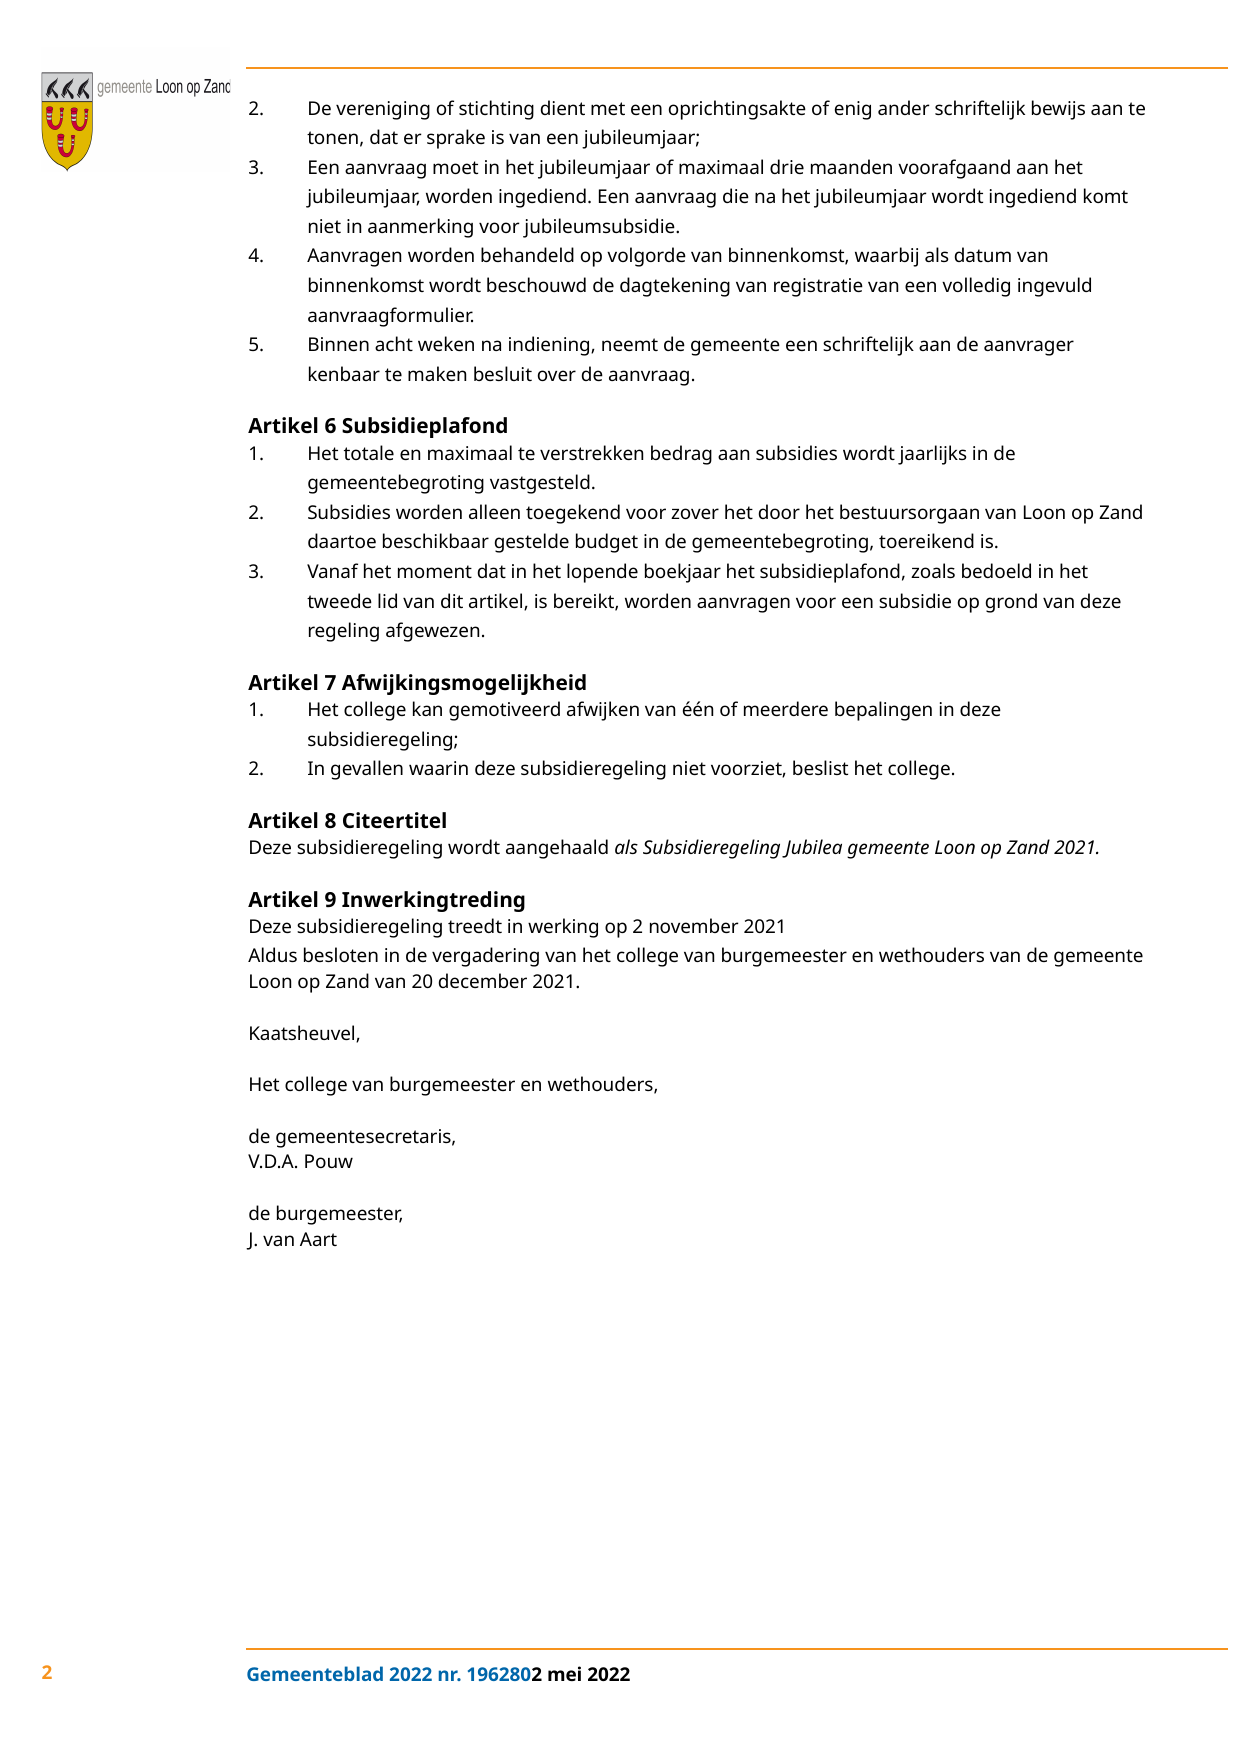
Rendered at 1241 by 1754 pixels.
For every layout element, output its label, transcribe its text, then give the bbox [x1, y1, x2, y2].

picture [41, 47, 231, 172]
text Kaatsheuvel, [248, 1020, 1152, 1046]
text Artikel 8 Citeertitel [248, 806, 1152, 834]
list De vereniging of stichting dient met een oprichtingsakte of enig ander schriftelijk bewijs aan te tonen, dat er sprake is van een jubileumjaar; [248, 95, 1152, 150]
list Binnen acht weken na indiening, neemt de gemeente een schriftelijk aan de aanvrager kenbaar te maken besluit over de aanvraag. [248, 331, 1152, 387]
text Aldus besloten in de vergadering van het college van burgemeester en wethouders van de gemeente Loon op Zand van 20 december 2021. [248, 943, 1152, 994]
list Aanvragen worden behandeld op volgorde van binnenkomst, waarbij als datum van binnenkomst wordt beschouwd de dagtekening van registratie van een volledig ingevuld aanvraagformulier. [248, 243, 1152, 328]
text Artikel 9 Inwerkingtreding [248, 885, 1152, 913]
text J. van Aart [248, 1226, 1152, 1251]
text V.D.A. Pouw [248, 1148, 1152, 1174]
list In gevallen waarin deze subsidieregeling niet voorziet, beslist het college. [248, 755, 1152, 781]
text de burgemeester, [248, 1200, 1152, 1226]
list Vanaf het moment dat in het lopende boekjaar het subsidieplafond, zoals bedoeld in het tweede lid van dit artikel, is bereikt, worden aanvragen voor een subsidie op grond van deze regeling afgewezen. [248, 558, 1152, 643]
text Deze subsidieregeling treedt in werking op 2 november 2021 [248, 913, 1152, 939]
text Artikel 6 Subsidieplafond [248, 411, 1152, 440]
list Subsidies worden alleen toegekend voor zover het door het bestuursorgaan van Loon op Zand daartoe beschikbaar gestelde budget in de gemeentebegroting, toereikend is. [248, 499, 1152, 554]
list Een aanvraag moet in het jubileumjaar of maximaal drie maanden voorafgaand aan het jubileumjaar, worden ingediend. Een aanvraag die na het jubileumjaar wordt ingediend komt niet in aanmerking voor jubileumsubsidie. [248, 154, 1152, 239]
list Het college kan gemotiveerd afwijken van één of meerdere bepalingen in deze subsidieregeling; [248, 696, 1152, 752]
list Het totale en maximaal te verstrekken bedrag aan subsidies wordt jaarlijks in de gemeentebegroting vastgesteld. [248, 440, 1152, 495]
text Artikel 7 Afwijkingsmogelijkheid [248, 668, 1152, 696]
text de gemeentesecretaris, [248, 1123, 1152, 1148]
text Deze subsidieregeling wordt aangehaald als Subsidieregeling Jubilea gemeente Loon op Zand 2021. [248, 834, 1152, 860]
text Het college van burgemeester en wethouders, [248, 1071, 1152, 1097]
